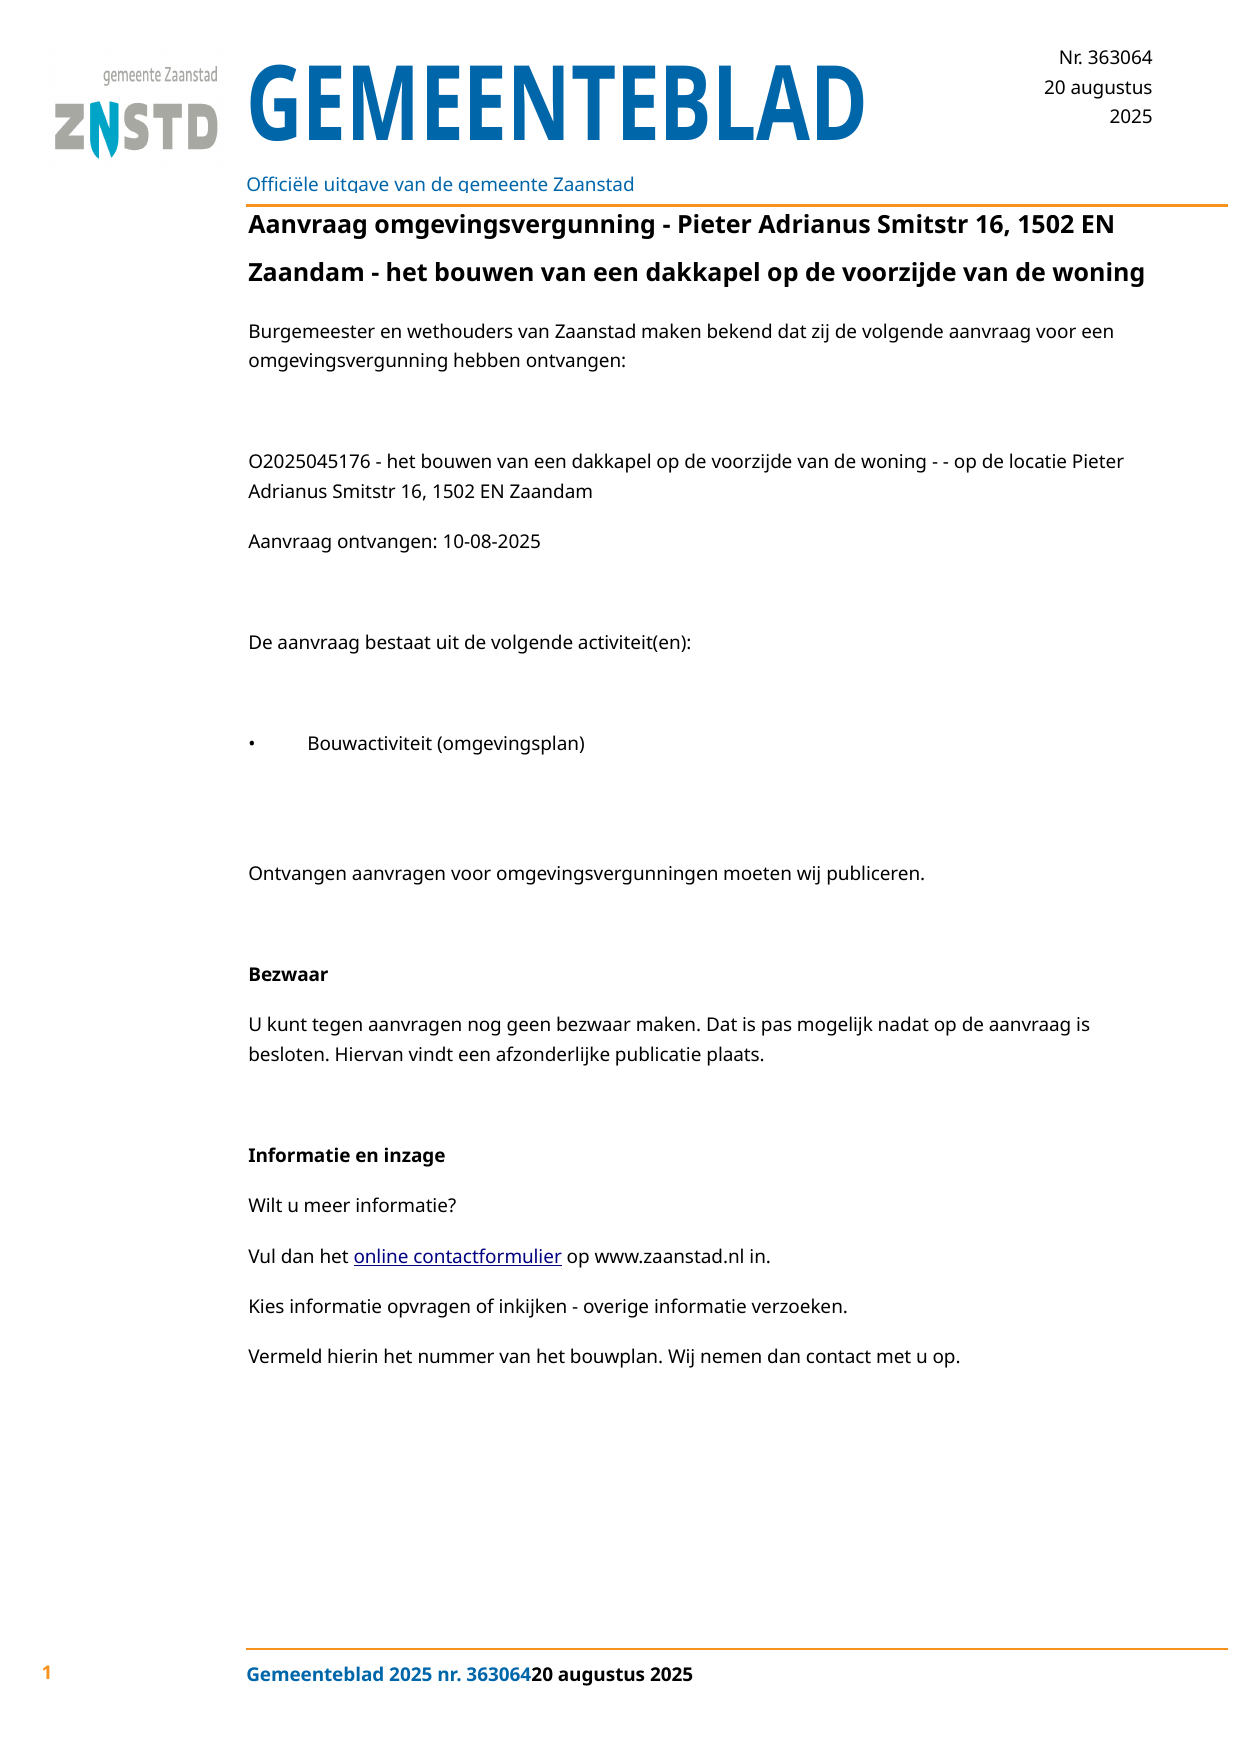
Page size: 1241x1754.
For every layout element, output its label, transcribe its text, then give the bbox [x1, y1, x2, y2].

text U kunt tegen aanvragen nog geen bezwaar maken. Dat is pas mogelijk nadat op de aanvraag is besloten. Hiervan vindt een afzonderlijke publicatie plaats. [248, 1012, 1152, 1067]
text De aanvraag bestaat uit de volgende activiteit(en): [248, 629, 1152, 655]
text O2025045176 - het bouwen van een dakkapel op de voorzijde van de woning - - op de locatie Pieter Adrianus Smitstr 16, 1502 EN Zaandam [248, 448, 1152, 504]
text Aanvraag ontvangen: 10-08-2025 [248, 528, 1152, 554]
text Wilt u meer informatie? [248, 1192, 1152, 1218]
text Kies informatie opvragen of inkijken - overige informatie verzoeken. [248, 1293, 1152, 1319]
text Informatie en inzage [248, 1142, 1152, 1168]
list Bouwactiviteit (omgevingsplan) [248, 730, 1152, 756]
text Aanvraag omgevingsvergunning - Pieter Adrianus Smitstr 16, 1502 EN Zaandam - het bouwen van een dakkapel op de voorzijde van de woning [248, 207, 1152, 288]
text Vul dan het online contactformulier op www.zaanstad.nl in. [248, 1243, 1152, 1269]
text Burgemeester en wethouders van Zaanstad maken bekend dat zij de volgende aanvraag voor een omgevingsvergunning hebben ontvangen: [248, 318, 1152, 373]
text Ontvangen aanvragen voor omgevingsvergunningen moeten wij publiceren. [248, 860, 1152, 886]
picture [41, 47, 231, 172]
text Vermeld hierin het nummer van het bouwplan. Wij nemen dan contact met u op. [248, 1344, 1152, 1369]
text Bezwaar [248, 961, 1152, 987]
